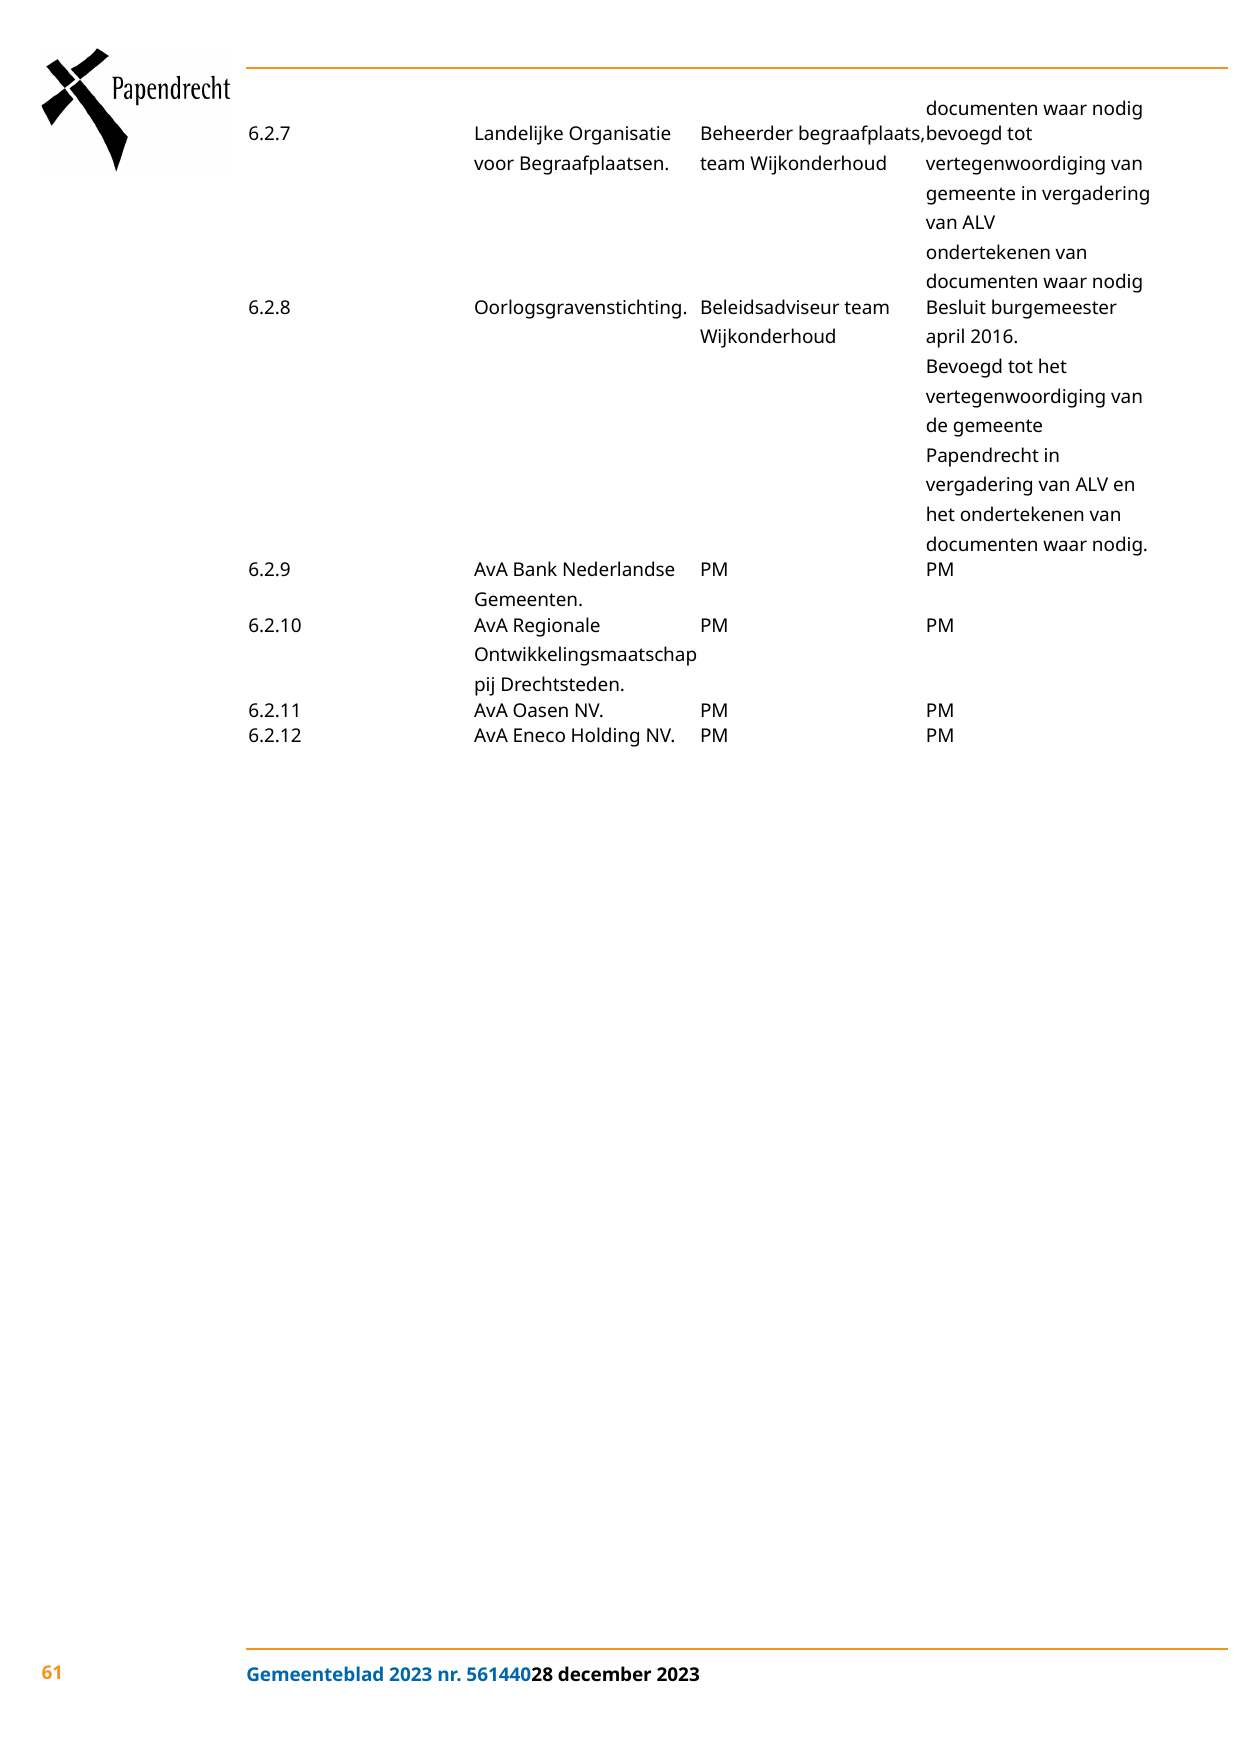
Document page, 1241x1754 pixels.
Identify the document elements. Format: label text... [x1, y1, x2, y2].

picture [41, 47, 231, 172]
table_cell AvA Regionale Ontwikkelingsmaatschappij Drechtsteden. [474, 612, 700, 697]
table_cell AvA Oasen NV. [474, 697, 700, 722]
table_cell [248, 95, 474, 121]
table_cell 6.2.10 [248, 612, 474, 697]
table_cell Besluit burgemeester april 2016. Bevoegd tot het vertegenwoordiging van de gemeente Papendrecht in vergadering van ALV en het ondertekenen van documenten waar nodig. [926, 294, 1152, 557]
table_cell PM [700, 557, 926, 612]
table_cell Beleidsadviseur team Wijkonderhoud [700, 294, 926, 557]
table_cell 6.2.9 [248, 557, 474, 612]
table_cell PM [700, 612, 926, 697]
table_cell bevoegd tot vertegenwoordiging van gemeente in vergadering van ALV ondertekenen van documenten waar nodig [926, 121, 1152, 294]
table_cell 6.2.7 [248, 121, 474, 294]
table_cell AvA Bank Nederlandse Gemeenten. [474, 557, 700, 612]
table_cell AvA Eneco Holding NV. [474, 723, 700, 748]
table_cell [700, 95, 926, 121]
table_cell PM [926, 723, 1152, 748]
table_cell PM [700, 697, 926, 722]
table_cell 6.2.11 [248, 697, 474, 722]
table_cell 6.2.12 [248, 723, 474, 748]
table_cell Oorlogsgravenstichting. [474, 294, 700, 557]
table_cell [474, 95, 700, 121]
table_cell PM [926, 612, 1152, 697]
table_cell documenten waar nodig [926, 95, 1152, 121]
table_cell PM [926, 557, 1152, 612]
table_cell 6.2.8 [248, 294, 474, 557]
table_cell Beheerder begraafplaats, team Wijkonderhoud [700, 121, 926, 294]
table_cell PM [700, 723, 926, 748]
table_cell PM [926, 697, 1152, 722]
table_cell Landelijke Organisatie voor Begraafplaatsen. [474, 121, 700, 294]
